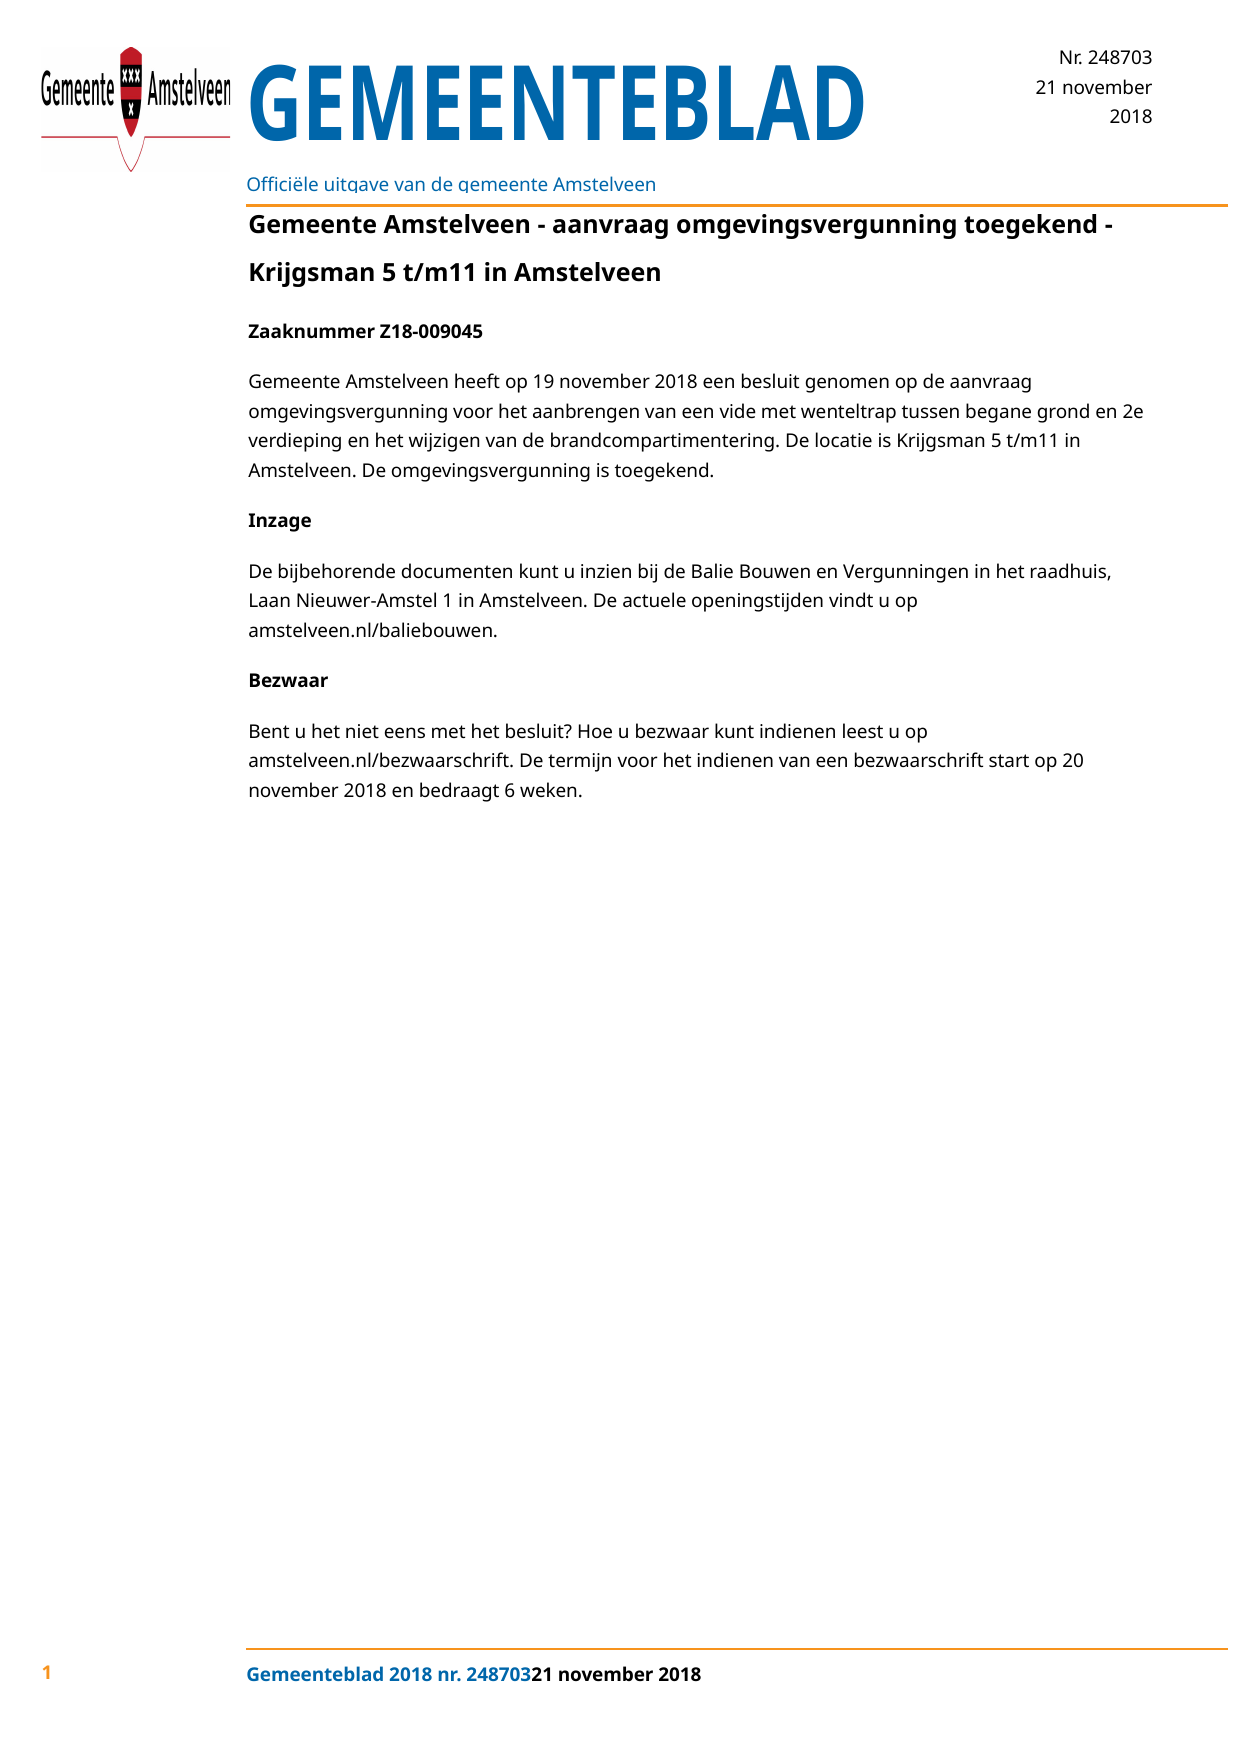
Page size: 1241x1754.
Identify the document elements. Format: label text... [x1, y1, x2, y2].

text Inzage [248, 507, 1152, 533]
text Zaaknummer Z18-009045 [248, 318, 1152, 344]
text Gemeente Amstelveen heeft op 19 november 2018 een besluit genomen op de aanvraag omgevingsvergunning voor het aanbrengen van een vide met wenteltrap tussen begane grond en 2e verdieping en het wijzigen van de brandcompartimentering. De locatie is Krijgsman 5 t/m11 in Amstelveen. De omgevingsvergunning is toegekend. [248, 368, 1152, 483]
text De bijbehorende documenten kunt u inzien bij de Balie Bouwen en Vergunningen in het raadhuis, Laan Nieuwer-Amstel 1 in Amstelveen. De actuele openingstijden vindt u op amstelveen.nl/baliebouwen. [248, 558, 1152, 643]
picture [41, 47, 231, 172]
text Bezwaar [248, 667, 1152, 693]
text Bent u het niet eens met het besluit? Hoe u bezwaar kunt indienen leest u op amstelveen.nl/bezwaarschrift. De termijn voor het indienen van een bezwaarschrift start op 20 november 2018 en bedraagt 6 weken. [248, 718, 1152, 803]
text Gemeente Amstelveen - aanvraag omgevingsvergunning toegekend - Krijgsman 5 t/m11 in Amstelveen [248, 207, 1152, 288]
